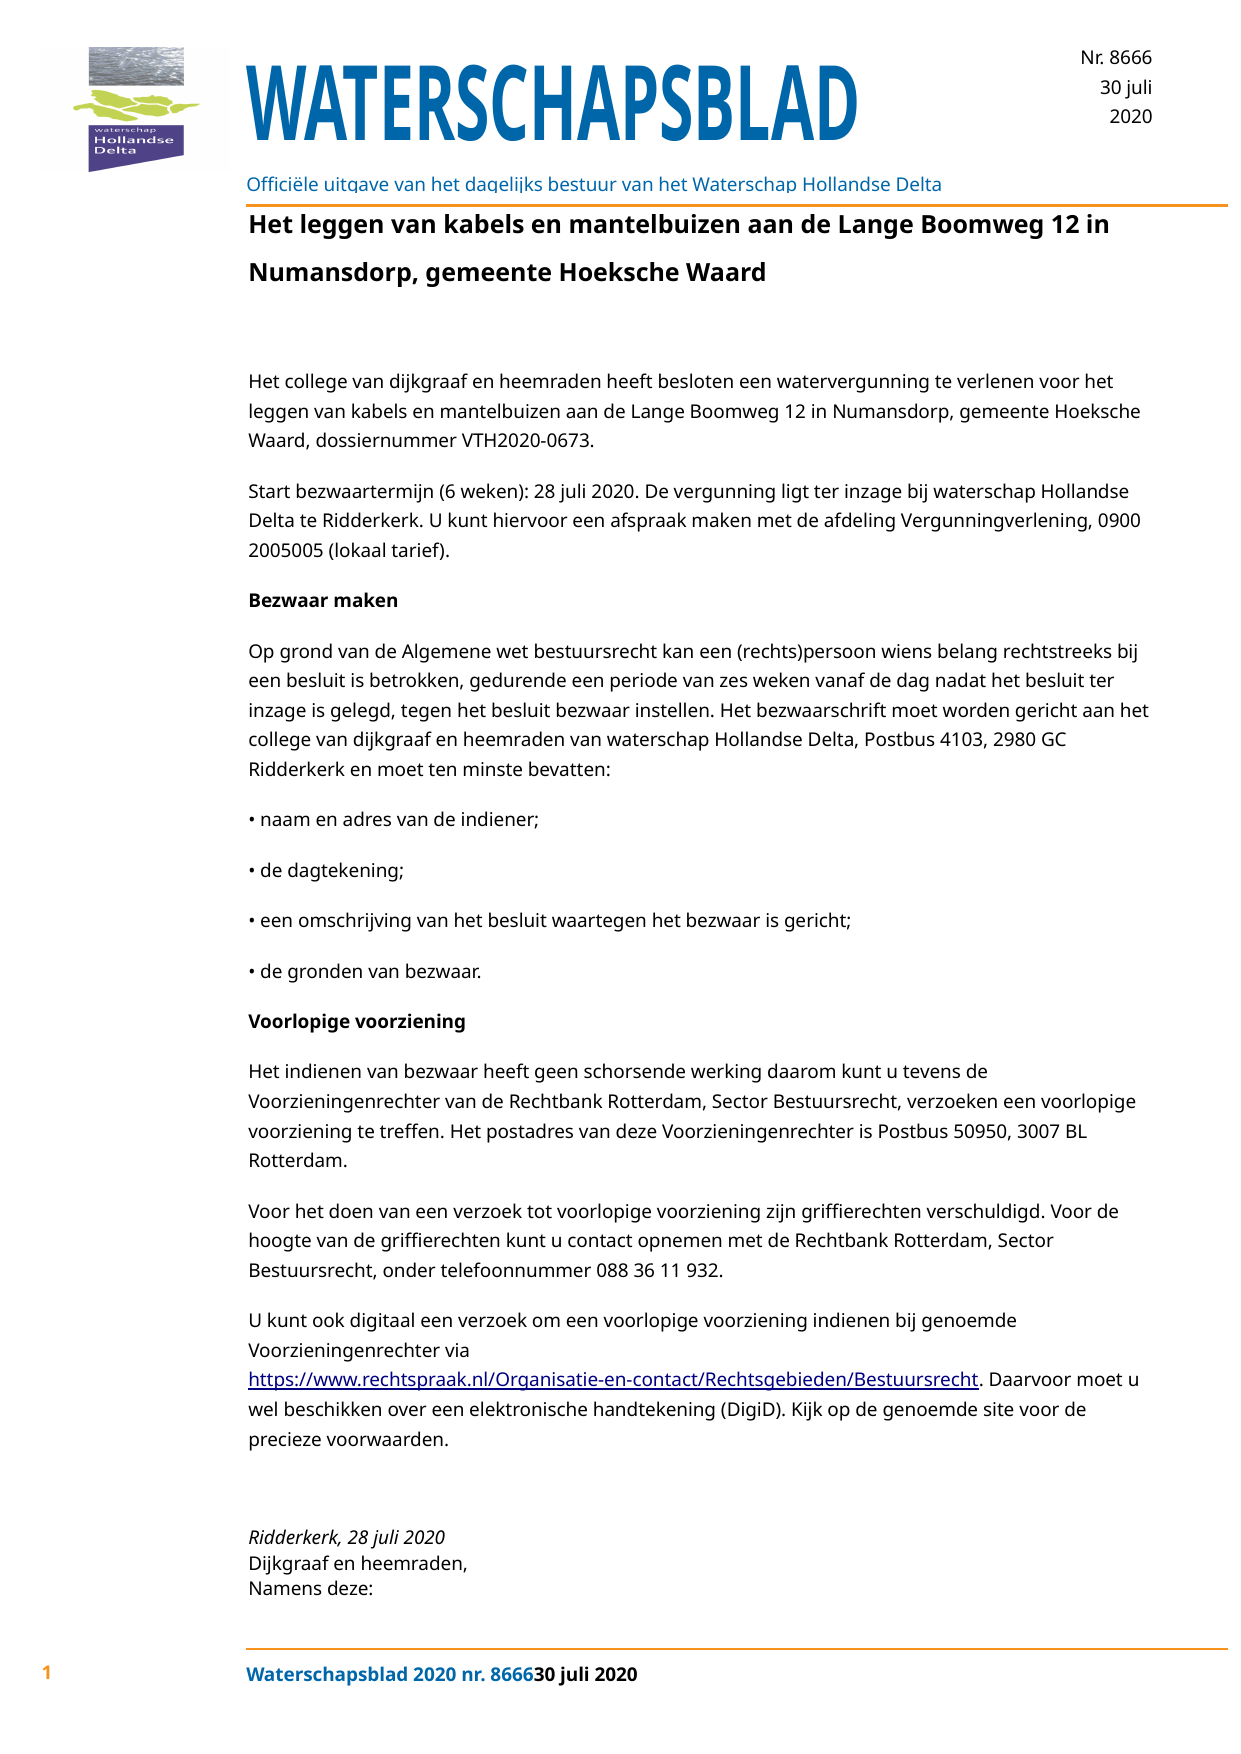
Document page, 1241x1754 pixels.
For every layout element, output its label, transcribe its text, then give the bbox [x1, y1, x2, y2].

text • naam en adres van de indiener; [248, 807, 1152, 832]
text Het indienen van bezwaar heeft geen schorsende werking daarom kunt u tevens de Voorzieningenrechter van de Rechtbank Rotterdam, Sector Bestuursrecht, verzoeken een voorlopige voorziening te treffen. Het postadres van deze Voorzieningenrechter is Postbus 50950, 3007 BL Rotterdam. [248, 1059, 1152, 1173]
text Start bezwaartermijn (6 weken): 28 juli 2020. De vergunning ligt ter inzage bij waterschap Hollandse Delta te Ridderkerk. U kunt hiervoor een afspraak maken met de afdeling Vergunningverlening, 0900 2005005 (lokaal tarief). [248, 478, 1152, 563]
text Op grond van de Algemene wet bestuursrecht kan een (rechts)persoon wiens belang rechtstreeks bij een besluit is betrokken, gedurende een periode van zes weken vanaf de dag nadat het besluit ter inzage is gelegd, tegen het besluit bezwaar instellen. Het bezwaarschrift moet worden gericht aan het college van dijkgraaf en heemraden van waterschap Hollandse Delta, Postbus 4103, 2980 GC Ridderkerk en moet ten minste bevatten: [248, 638, 1152, 782]
text Bezwaar maken [248, 587, 1152, 613]
text • de gronden van bezwaar. [248, 958, 1152, 984]
text Het leggen van kabels en mantelbuizen aan de Lange Boomweg 12 in Numansdorp, gemeente Hoeksche Waard [248, 207, 1152, 288]
text • een omschrijving van het besluit waartegen het bezwaar is gericht; [248, 907, 1152, 933]
text • de dagtekening; [248, 857, 1152, 883]
text U kunt ook digitaal een verzoek om een voorlopige voorziening indienen bij genoemde Voorzieningenrechter via https://www.rechtspraak.nl/Organisatie-en-contact/Rechtsgebieden/Bestuursrecht. Daarvoor moet u wel beschikken over een elektronische handtekening (DigiD). Kijk op de genoemde site voor de precieze voorwaarden. [248, 1307, 1152, 1452]
text Het college van dijkgraaf en heemraden heeft besloten een watervergunning te verlenen voor het leggen van kabels en mantelbuizen aan de Lange Boomweg 12 in Numansdorp, gemeente Hoeksche Waard, dossiernummer VTH2020-0673. [248, 368, 1152, 453]
text Voor het doen van een verzoek tot voorlopige voorziening zijn griffierechten verschuldigd. Voor de hoogte van de griffierechten kunt u contact opnemen met de Rechtbank Rotterdam, Sector Bestuursrecht, onder telefoonnummer 088 36 11 932. [248, 1198, 1152, 1283]
text Dijkgraaf en heemraden, [248, 1550, 1152, 1576]
picture [41, 47, 231, 172]
text Ridderkerk, 28 juli 2020 [248, 1524, 1152, 1550]
text Namens deze: [248, 1576, 1152, 1601]
text Voorlopige voorziening [248, 1008, 1152, 1034]
